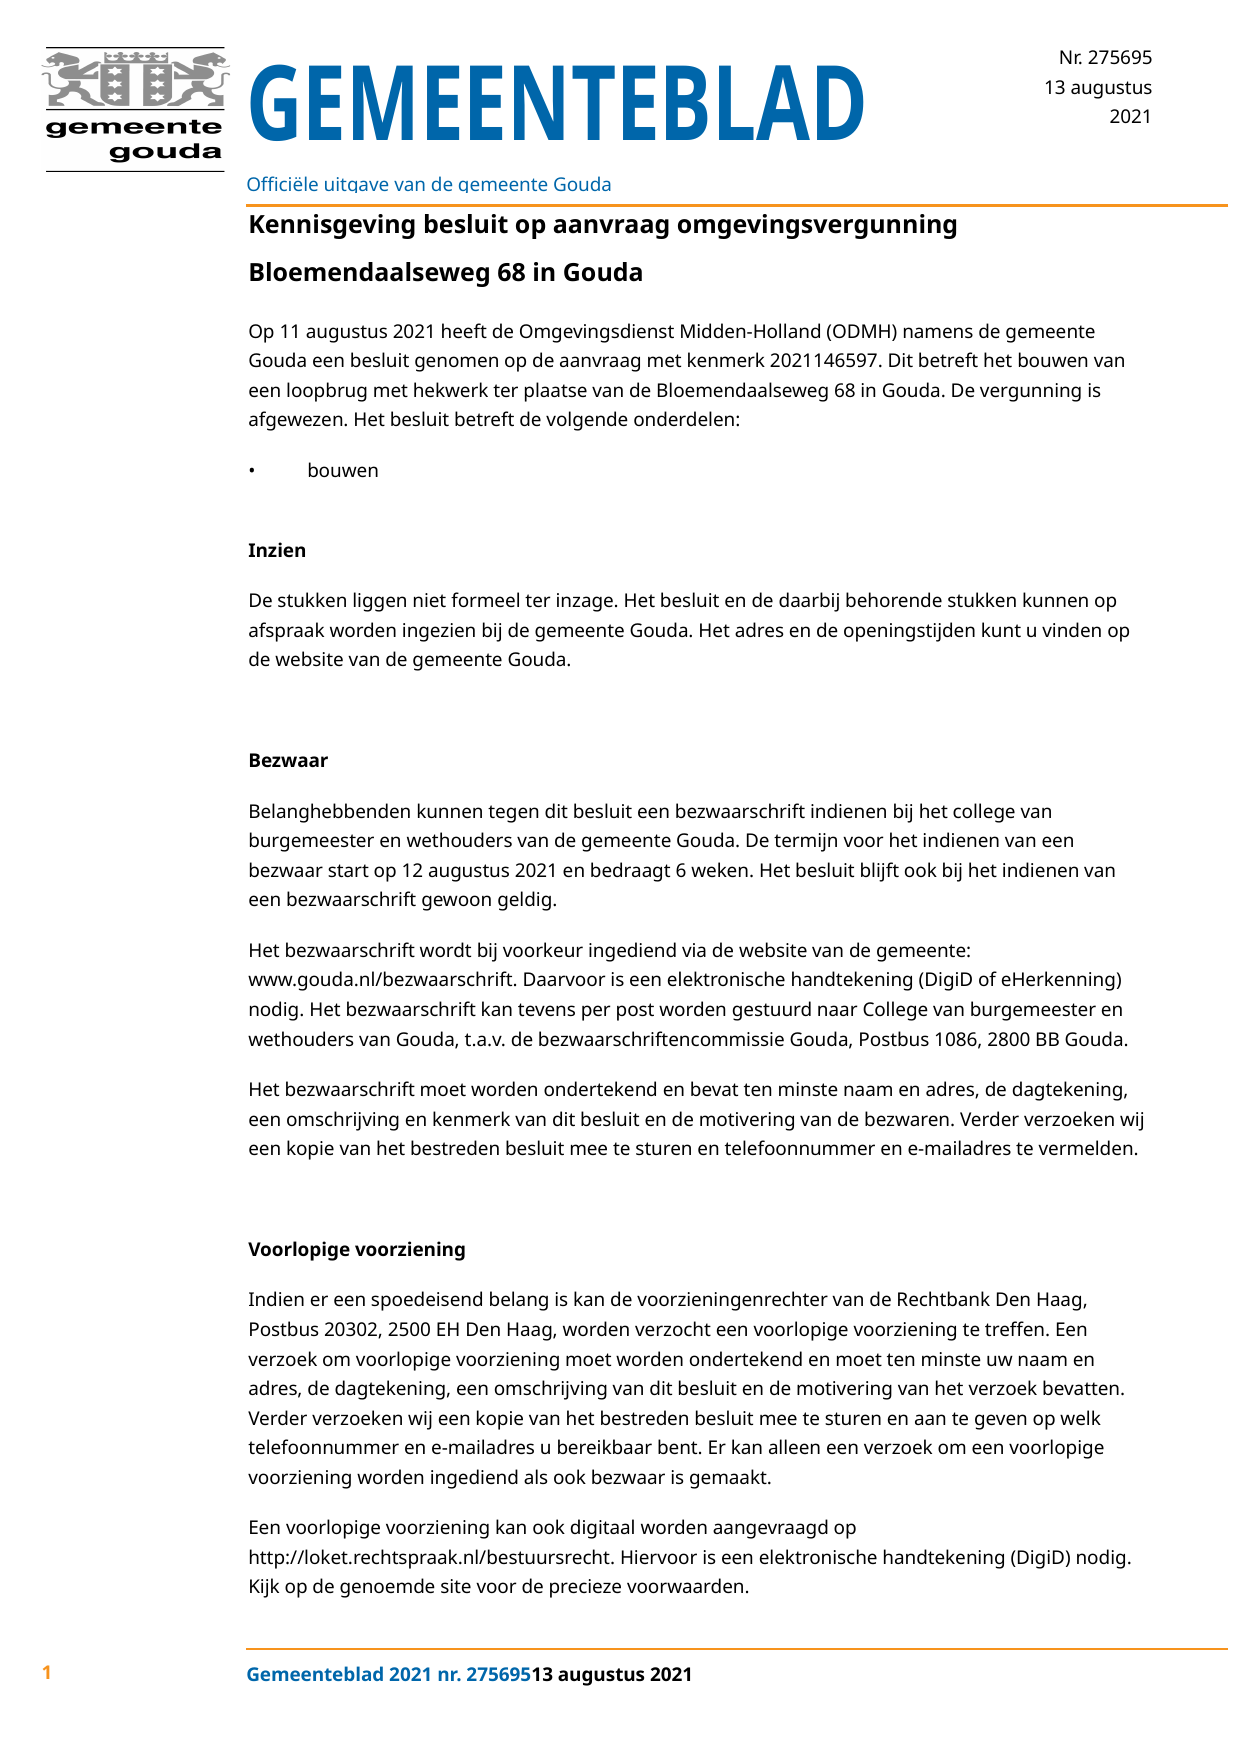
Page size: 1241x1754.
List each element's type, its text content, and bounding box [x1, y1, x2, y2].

text Op 11 augustus 2021 heeft de Omgevingsdienst Midden-Holland (ODMH) namens de gemeente Gouda een besluit genomen op de aanvraag met kenmerk 2021146597. Dit betreft het bouwen van een loopbrug met hekwerk ter plaatse van de Bloemendaalseweg 68 in Gouda. De vergunning is afgewezen. Het besluit betreft de volgende onderdelen: [248, 318, 1152, 432]
text Het bezwaarschrift wordt bij voorkeur ingediend via de website van de gemeente: www.gouda.nl/bezwaarschrift. Daarvoor is een elektronische handtekening (DigiD of eHerkenning) nodig. Het bezwaarschrift kan tevens per post worden gestuurd naar College van burgemeester en wethouders van Gouda, t.a.v. de bezwaarschriftencommissie Gouda, Postbus 1086, 2800 BB Gouda. [248, 937, 1152, 1052]
list bouwen [248, 457, 1152, 483]
text Indien er een spoedeisend belang is kan de voorzieningenrechter van de Rechtbank Den Haag, Postbus 20302, 2500 EH Den Haag, worden verzocht een voorlopige voorziening te treffen. Een verzoek om voorlopige voorziening moet worden ondertekend en moet ten minste uw naam en adres, de dagtekening, een omschrijving van dit besluit en de motivering van het verzoek bevatten. Verder verzoeken wij een kopie van het bestreden besluit mee te sturen en aan te geven op welk telefoonnummer en e-mailadres u bereikbaar bent. Er kan alleen een verzoek om een voorlopige voorziening worden ingediend als ook bezwaar is gemaakt. [248, 1287, 1152, 1490]
text Kennisgeving besluit op aanvraag omgevingsvergunning Bloemendaalseweg 68 in Gouda [248, 207, 1152, 288]
text Het bezwaarschrift moet worden ondertekend en bevat ten minste naam en adres, de dagtekening, een omschrijving en kenmerk van dit besluit en de motivering van de bezwaren. Verder verzoeken wij een kopie van het bestreden besluit mee te sturen en telefoonnummer en e-mailadres te vermelden. [248, 1076, 1152, 1161]
picture [41, 47, 231, 172]
text Inzien [248, 537, 1152, 563]
text Bezwaar [248, 747, 1152, 773]
text Een voorlopige voorziening kan ook digitaal worden aangevraagd op http://loket.rechtspraak.nl/bestuursrecht. Hiervoor is een elektronische handtekening (DigiD) nodig. Kijk op de genoemde site voor de precieze voorwaarden. [248, 1514, 1152, 1599]
text De stukken liggen niet formeel ter inzage. Het besluit en de daarbij behorende stukken kunnen op afspraak worden ingezien bij de gemeente Gouda. Het adres en de openingstijden kunt u vinden op de website van de gemeente Gouda. [248, 587, 1152, 672]
text Belanghebbenden kunnen tegen dit besluit een bezwaarschrift indienen bij het college van burgemeester en wethouders van de gemeente Gouda. De termijn voor het indienen van een bezwaar start op 12 augustus 2021 en bedraagt 6 weken. Het besluit blijft ook bij het indienen van een bezwaarschrift gewoon geldig. [248, 798, 1152, 912]
text Voorlopige voorziening [248, 1236, 1152, 1262]
